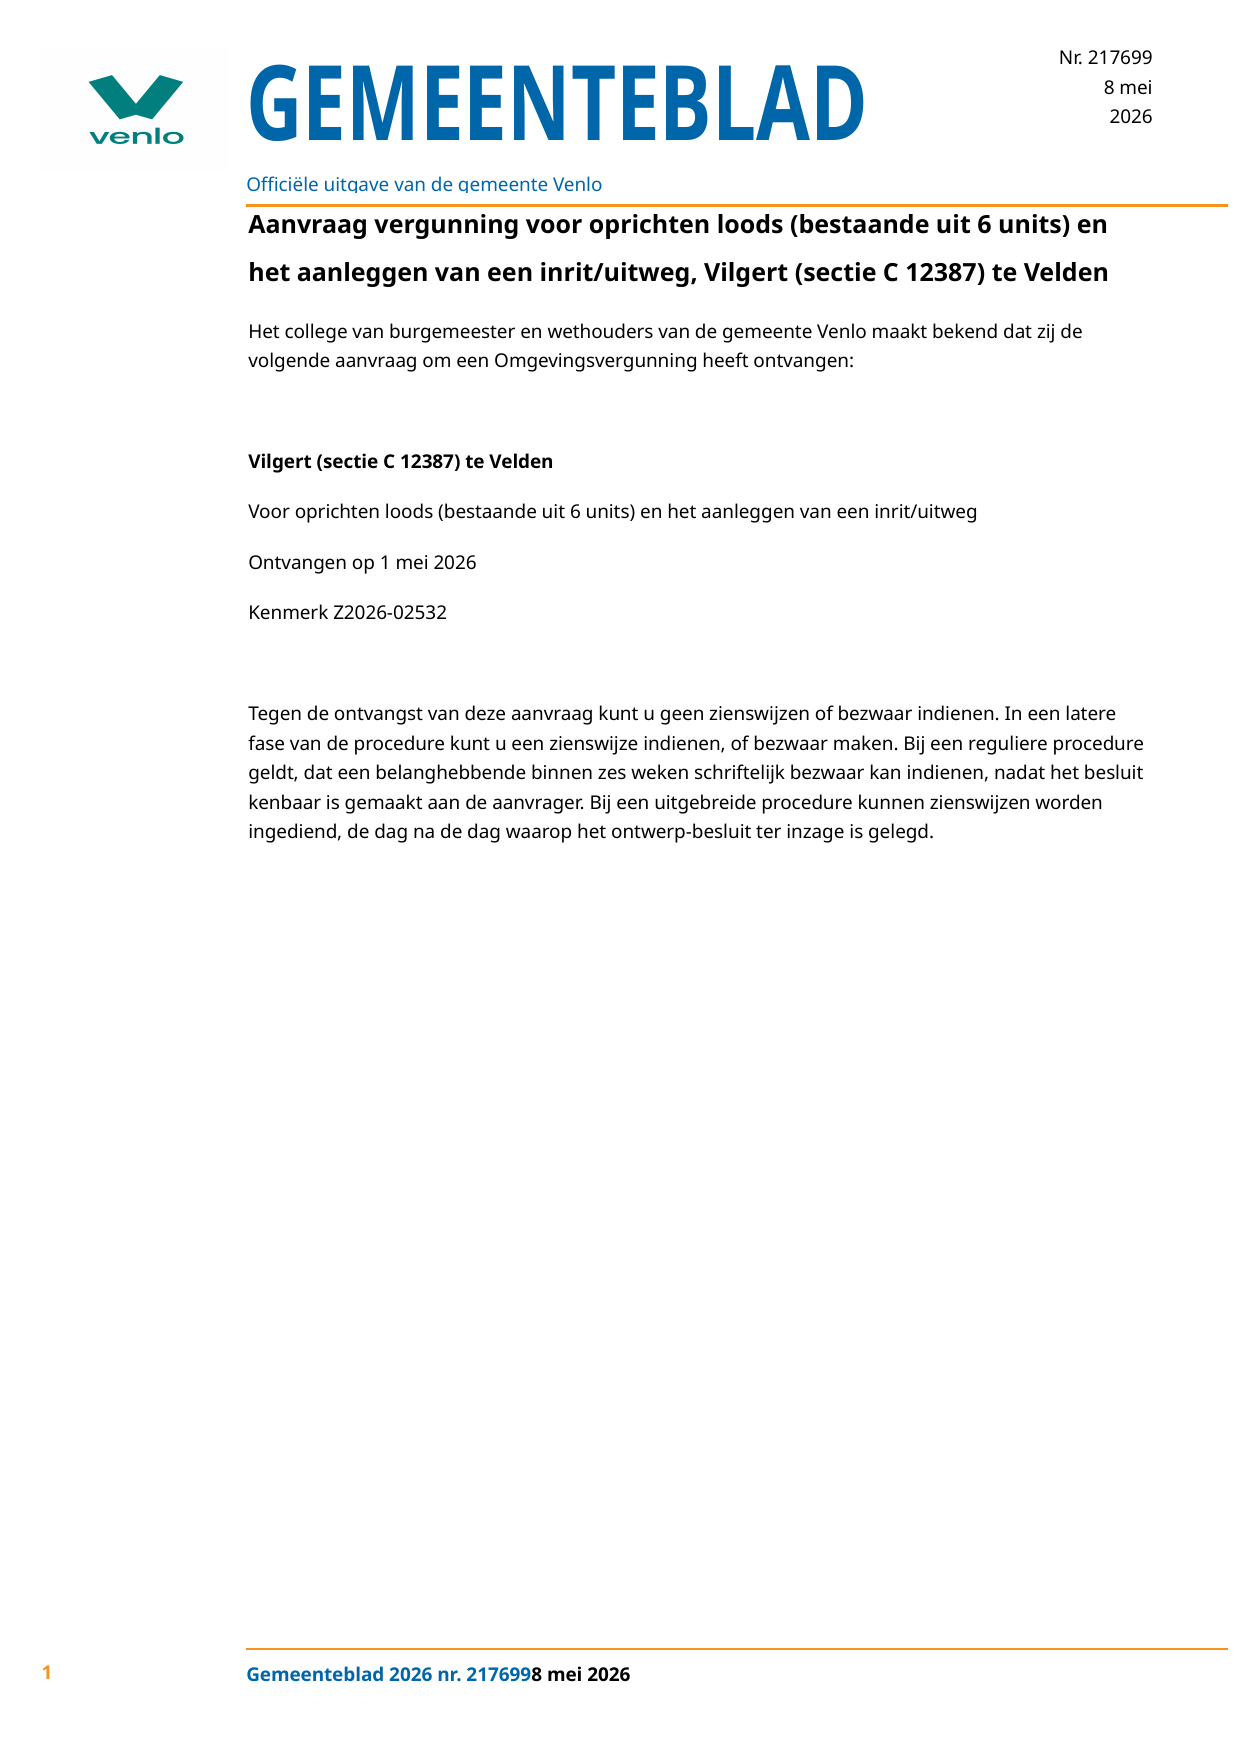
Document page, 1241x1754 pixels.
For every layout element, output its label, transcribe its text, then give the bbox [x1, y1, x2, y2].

text Vilgert (sectie C 12387) te Velden [248, 448, 1152, 474]
text Het college van burgemeester en wethouders van de gemeente Venlo maakt bekend dat zij de volgende aanvraag om een Omgevingsvergunning heeft ontvangen: [248, 318, 1152, 373]
text Kenmerk Z2026-02532 [248, 599, 1152, 625]
text Tegen de ontvangst van deze aanvraag kunt u geen zienswijzen of bezwaar indienen. In een latere fase van de procedure kunt u een zienswijze indienen, of bezwaar maken. Bij een reguliere procedure geldt, dat een belanghebbende binnen zes weken schriftelijk bezwaar kan indienen, nadat het besluit kenbaar is gemaakt aan de aanvrager. Bij een uitgebreide procedure kunnen zienswijzen worden ingediend, de dag na de dag waarop het ontwerp-besluit ter inzage is gelegd. [248, 700, 1152, 844]
text Voor oprichten loods (bestaande uit 6 units) en het aanleggen van een inrit/uitweg [248, 499, 1152, 524]
picture [41, 47, 231, 172]
text Ontvangen op 1 mei 2026 [248, 549, 1152, 575]
text Aanvraag vergunning voor oprichten loods (bestaande uit 6 units) en het aanleggen van een inrit/uitweg, Vilgert (sectie C 12387) te Velden [248, 207, 1152, 288]
